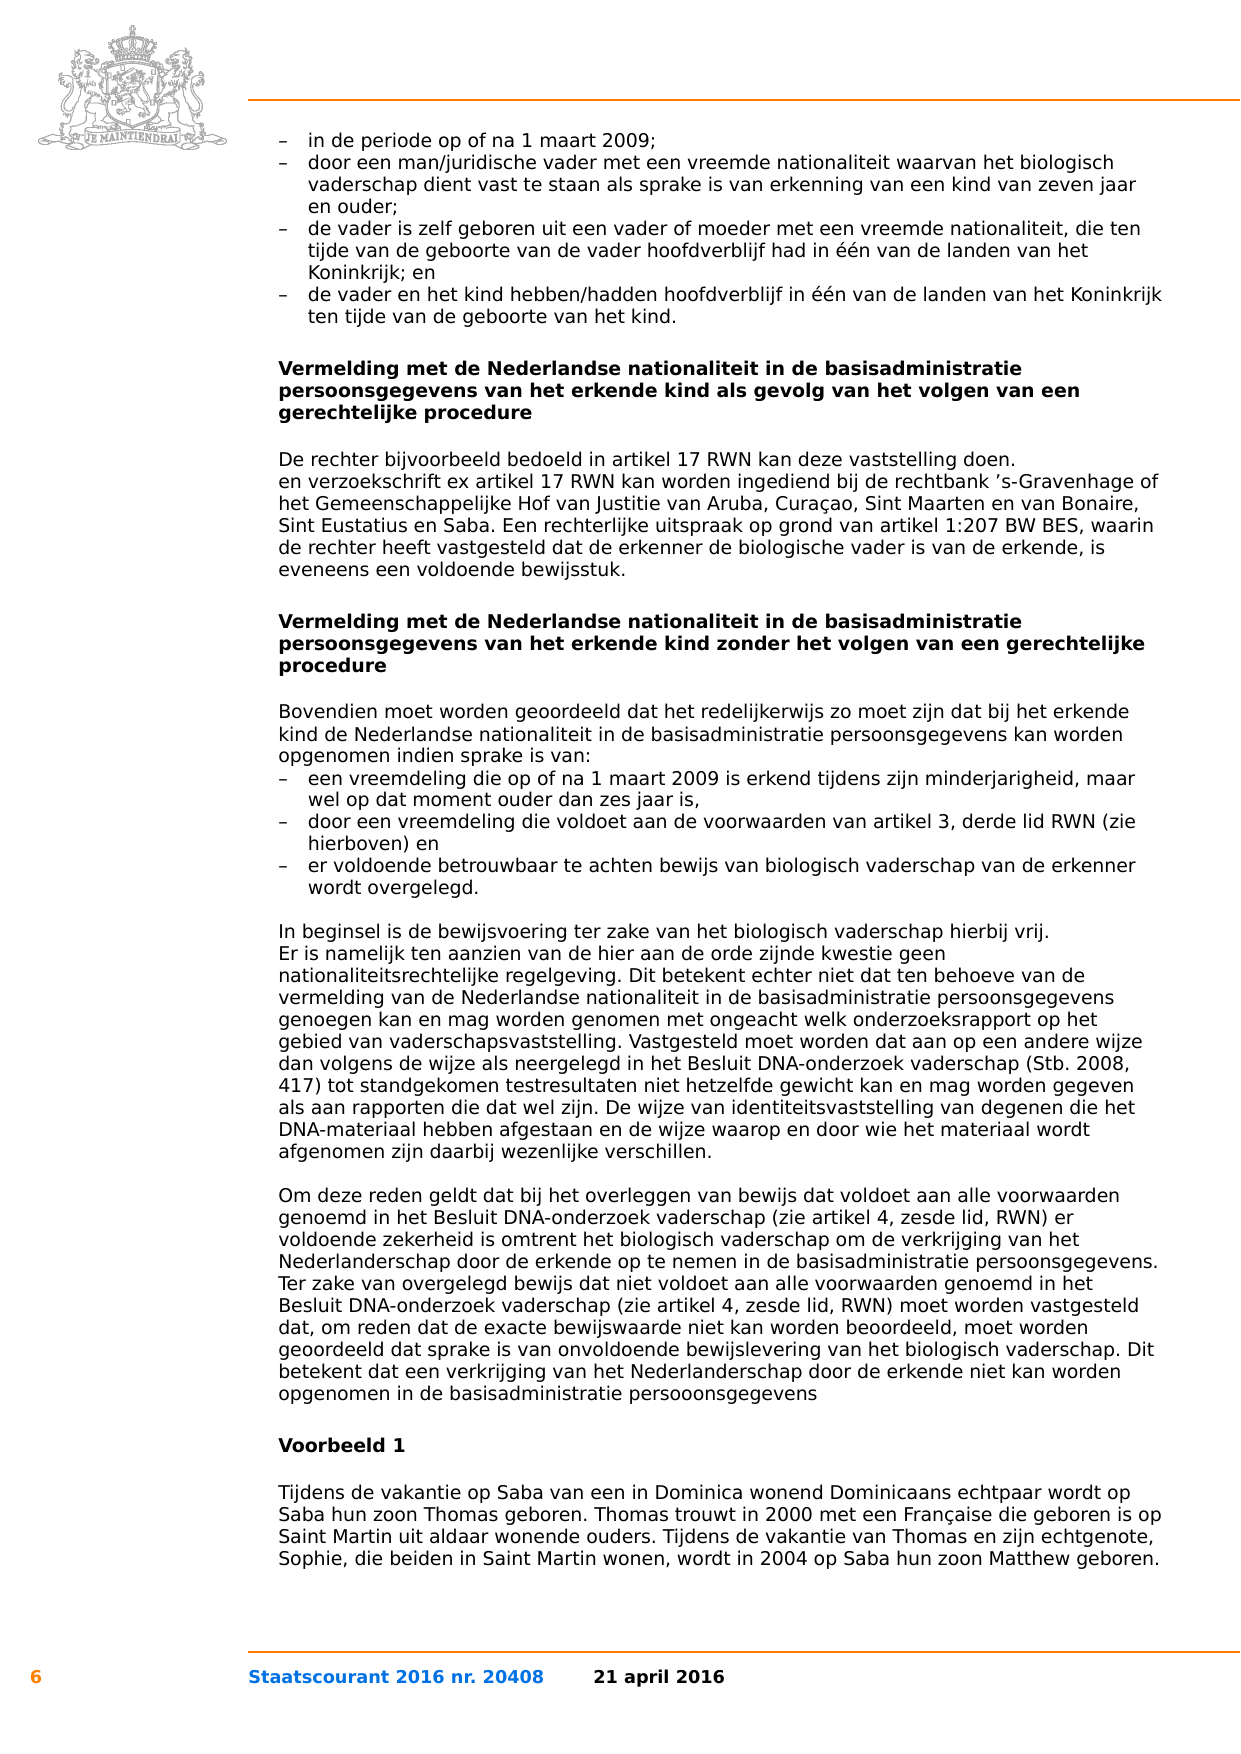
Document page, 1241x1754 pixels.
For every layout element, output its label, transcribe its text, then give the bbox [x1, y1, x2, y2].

picture [38, 25, 227, 150]
text Er is namelijk ten aanzien van de hier aan de orde zijnde kwestie geen [278, 943, 1163, 965]
text – de vader en het kind hebben/hadden hoofdverblijf in één van de landen van het Koninkrijk ten tijde van de geboorte van het kind. [278, 284, 1163, 328]
text en verzoekschrift ex artikel 17 RWN kan worden ingediend bij de rechtbank ’s-Gravenhage of het Gemeenschappelijke Hof van Justitie van Aruba, Curaçao, Sint Maarten en van Bonaire, Sint Eustatius en Saba. Een rechterlijke uitspraak op grond van artikel 1:207 BW BES, waarin de rechter heeft vastgesteld dat de erkenner de biologische vader is van de erkende, is eveneens een voldoende bewijsstuk. [278, 471, 1163, 581]
subtitle Voorbeeld 1 [278, 1434, 1163, 1457]
text – door een vreemdeling die voldoet aan de voorwaarden van artikel 3, derde lid RWN (zie hierboven) en [278, 811, 1163, 855]
text Om deze reden geldt dat bij het overleggen van bewijs dat voldoet aan alle voorwaarden genoemd in het Besluit DNA-onderzoek vaderschap (zie artikel 4, zesde lid, RWN) er voldoende zekerheid is omtrent het biologisch vaderschap om de verkrijging van het Nederlanderschap door de erkende op te nemen in de basisadministratie persoonsgegevens. Ter zake van overgelegd bewijs dat niet voldoet aan alle voorwaarden genoemd in het Besluit DNA-onderzoek vaderschap (zie artikel 4, zesde lid, RWN) moet worden vastgesteld dat, om reden dat de exacte bewijswaarde niet kan worden beoordeeld, moet worden geoordeeld dat sprake is van onvoldoende bewijslevering van het biologisch vaderschap. Dit betekent dat een verkrijging van het Nederlanderschap door de erkende niet kan worden opgenomen in de basisadministratie persooonsgegevens [278, 1185, 1163, 1404]
text – een vreemdeling die op of na 1 maart 2009 is erkend tijdens zijn minderjarigheid, maar wel op dat moment ouder dan zes jaar is, [278, 767, 1163, 811]
text De rechter bijvoorbeeld bedoeld in artikel 17 RWN kan deze vaststelling doen. [278, 449, 1163, 471]
subtitle Vermelding met de Nederlandse nationaliteit in de basisadministratie persoonsgegevens van het erkende kind als gevolg van het volgen van een gerechtelijke procedure [278, 358, 1163, 424]
text Bovendien moet worden geoordeeld dat het redelijkerwijs zo moet zijn dat bij het erkende kind de Nederlandse nationaliteit in de basisadministratie persoonsgegevens kan worden opgenomen indien sprake is van: [278, 701, 1163, 767]
text – de vader is zelf geboren uit een vader of moeder met een vreemde nationaliteit, die ten tijde van de geboorte van de vader hoofdverblijf had in één van de landen van het Koninkrijk; en [278, 218, 1163, 284]
text – in de periode op of na 1 maart 2009; [278, 130, 1163, 152]
text Tijdens de vakantie op Saba van een in Dominica wonend Dominicaans echtpaar wordt op Saba hun zoon Thomas geboren. Thomas trouwt in 2000 met een Française die geboren is op Saint Martin uit aldaar wonende ouders. Tijdens de vakantie van Thomas en zijn echtgenote, Sophie, die beiden in Saint Martin wonen, wordt in 2004 op Saba hun zoon Matthew geboren. [278, 1482, 1163, 1569]
text – er voldoende betrouwbaar te achten bewijs van biologisch vaderschap van de erkenner wordt overgelegd. [278, 855, 1163, 899]
text – door een man/juridische vader met een vreemde nationaliteit waarvan het biologisch vaderschap dient vast te staan als sprake is van erkenning van een kind van zeven jaar en ouder; [278, 152, 1163, 218]
subtitle Vermelding met de Nederlandse nationaliteit in de basisadministratie persoonsgegevens van het erkende kind zonder het volgen van een gerechtelijke procedure [278, 611, 1163, 676]
text nationaliteitsrechtelijke regelgeving. Dit betekent echter niet dat ten behoeve van de vermelding van de Nederlandse nationaliteit in de basisadministratie persoonsgegevens genoegen kan en mag worden genomen met ongeacht welk onderzoeksrapport op het gebied van vaderschapsvaststelling. Vastgesteld moet worden dat aan op een andere wijze dan volgens de wijze als neergelegd in het Besluit DNA-onderzoek vaderschap (Stb. 2008, 417) tot standgekomen testresultaten niet hetzelfde gewicht kan en mag worden gegeven als aan rapporten die dat wel zijn. De wijze van identiteitsvaststelling van degenen die het DNA-materiaal hebben afgestaan en de wijze waarop en door wie het materiaal wordt afgenomen zijn daarbij wezenlijke verschillen. [278, 965, 1163, 1163]
text In beginsel is de bewijsvoering ter zake van het biologisch vaderschap hierbij vrij. [278, 921, 1163, 943]
